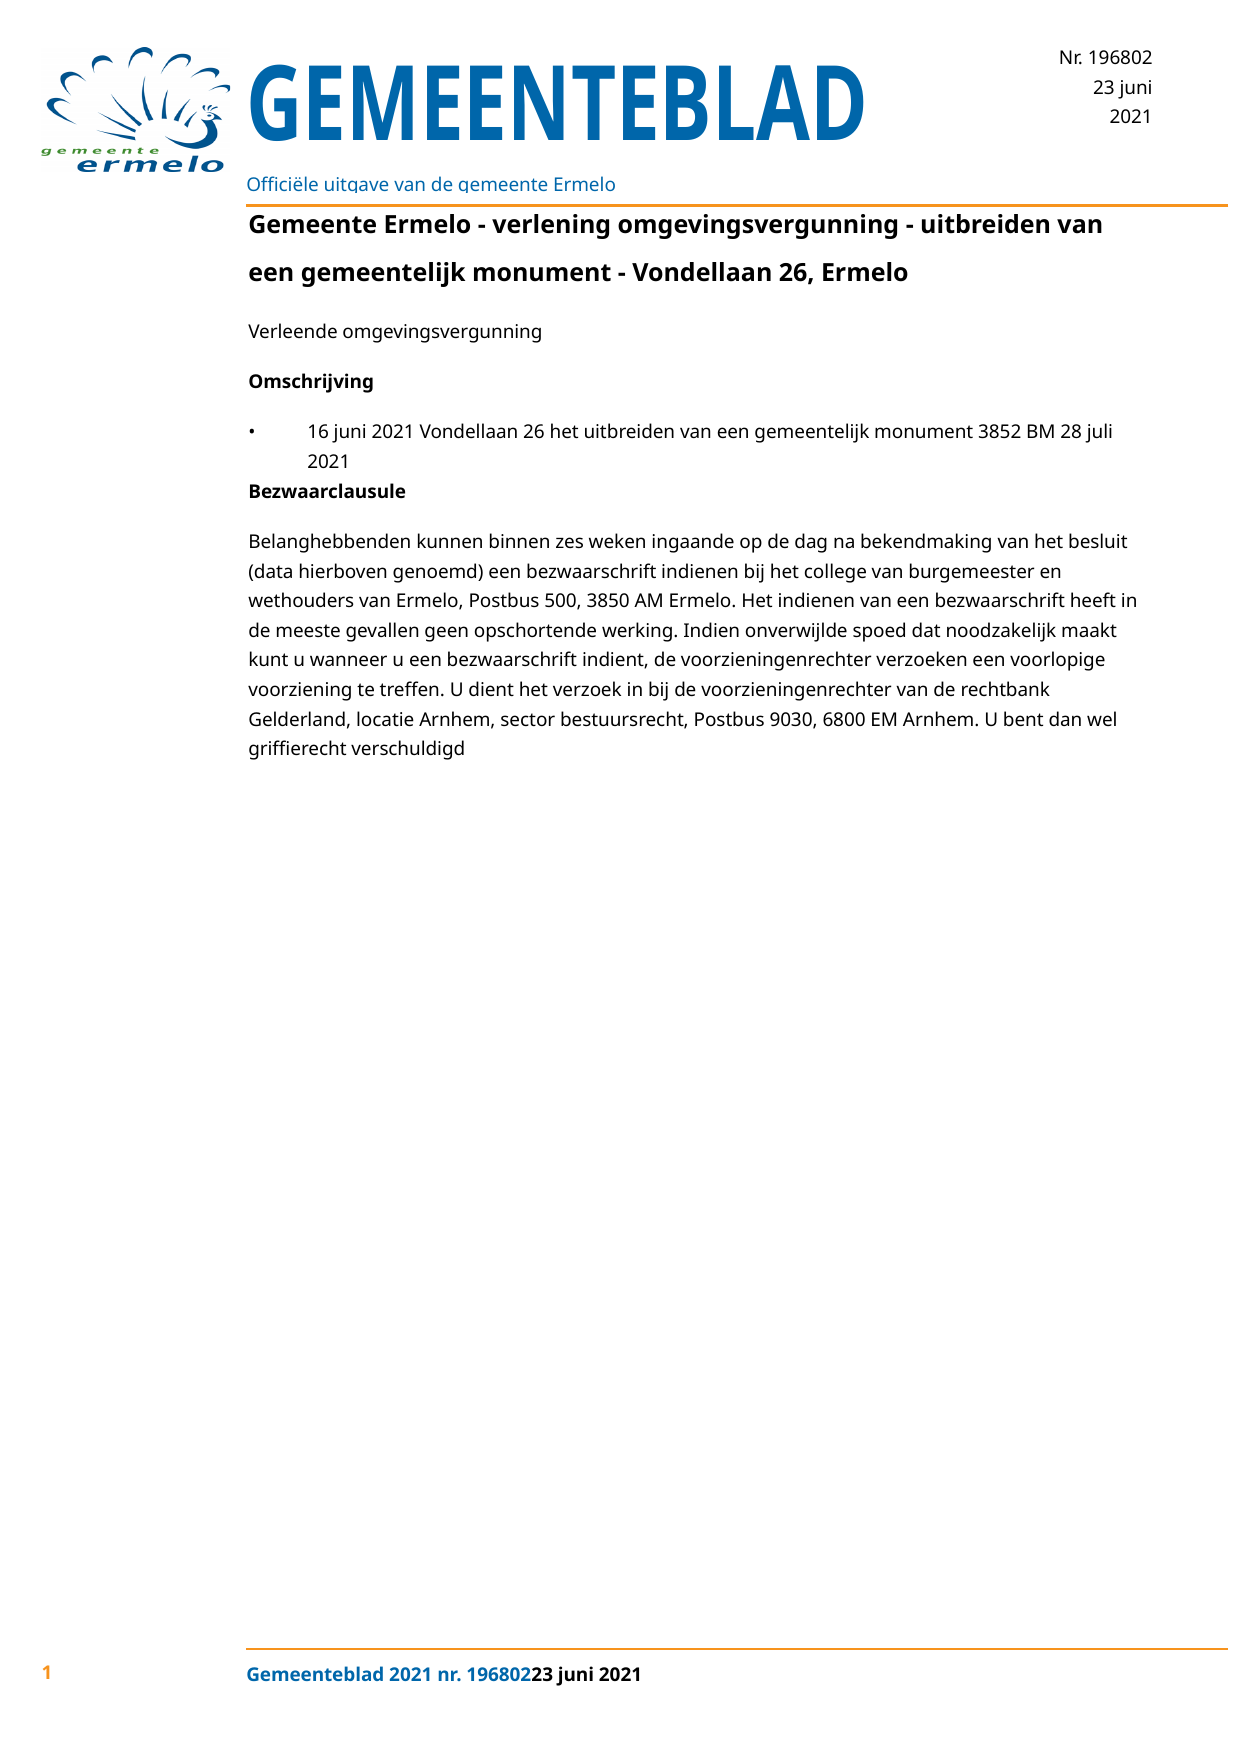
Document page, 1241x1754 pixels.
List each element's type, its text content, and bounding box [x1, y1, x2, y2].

list 16 juni 2021 Vondellaan 26 het uitbreiden van een gemeentelijk monument 3852 BM 28 juli 2021 [248, 419, 1152, 474]
text Bezwaarclausule [248, 478, 1152, 504]
text Omschrijving [248, 368, 1152, 394]
text Belanghebbenden kunnen binnen zes weken ingaande op de dag na bekendmaking van het besluit (data hierboven genoemd) een bezwaarschrift indienen bij het college van burgemeester en wethouders van Ermelo, Postbus 500, 3850 AM Ermelo. Het indienen van een bezwaarschrift heeft in de meeste gevallen geen opschortende werking. Indien onverwijlde spoed dat noodzakelijk maakt kunt u wanneer u een bezwaarschrift indient, de voorzieningenrechter verzoeken een voorlopige voorziening te treffen. U dient het verzoek in bij de voorzieningenrechter van de rechtbank Gelderland, locatie Arnhem, sector bestuursrecht, Postbus 9030, 6800 EM Arnhem. U bent dan wel griffierecht verschuldigd [248, 528, 1152, 761]
picture [41, 47, 231, 172]
text Gemeente Ermelo - verlening omgevingsvergunning - uitbreiden van een gemeentelijk monument - Vondellaan 26, Ermelo [248, 207, 1152, 288]
text Verleende omgevingsvergunning [248, 318, 1152, 344]
